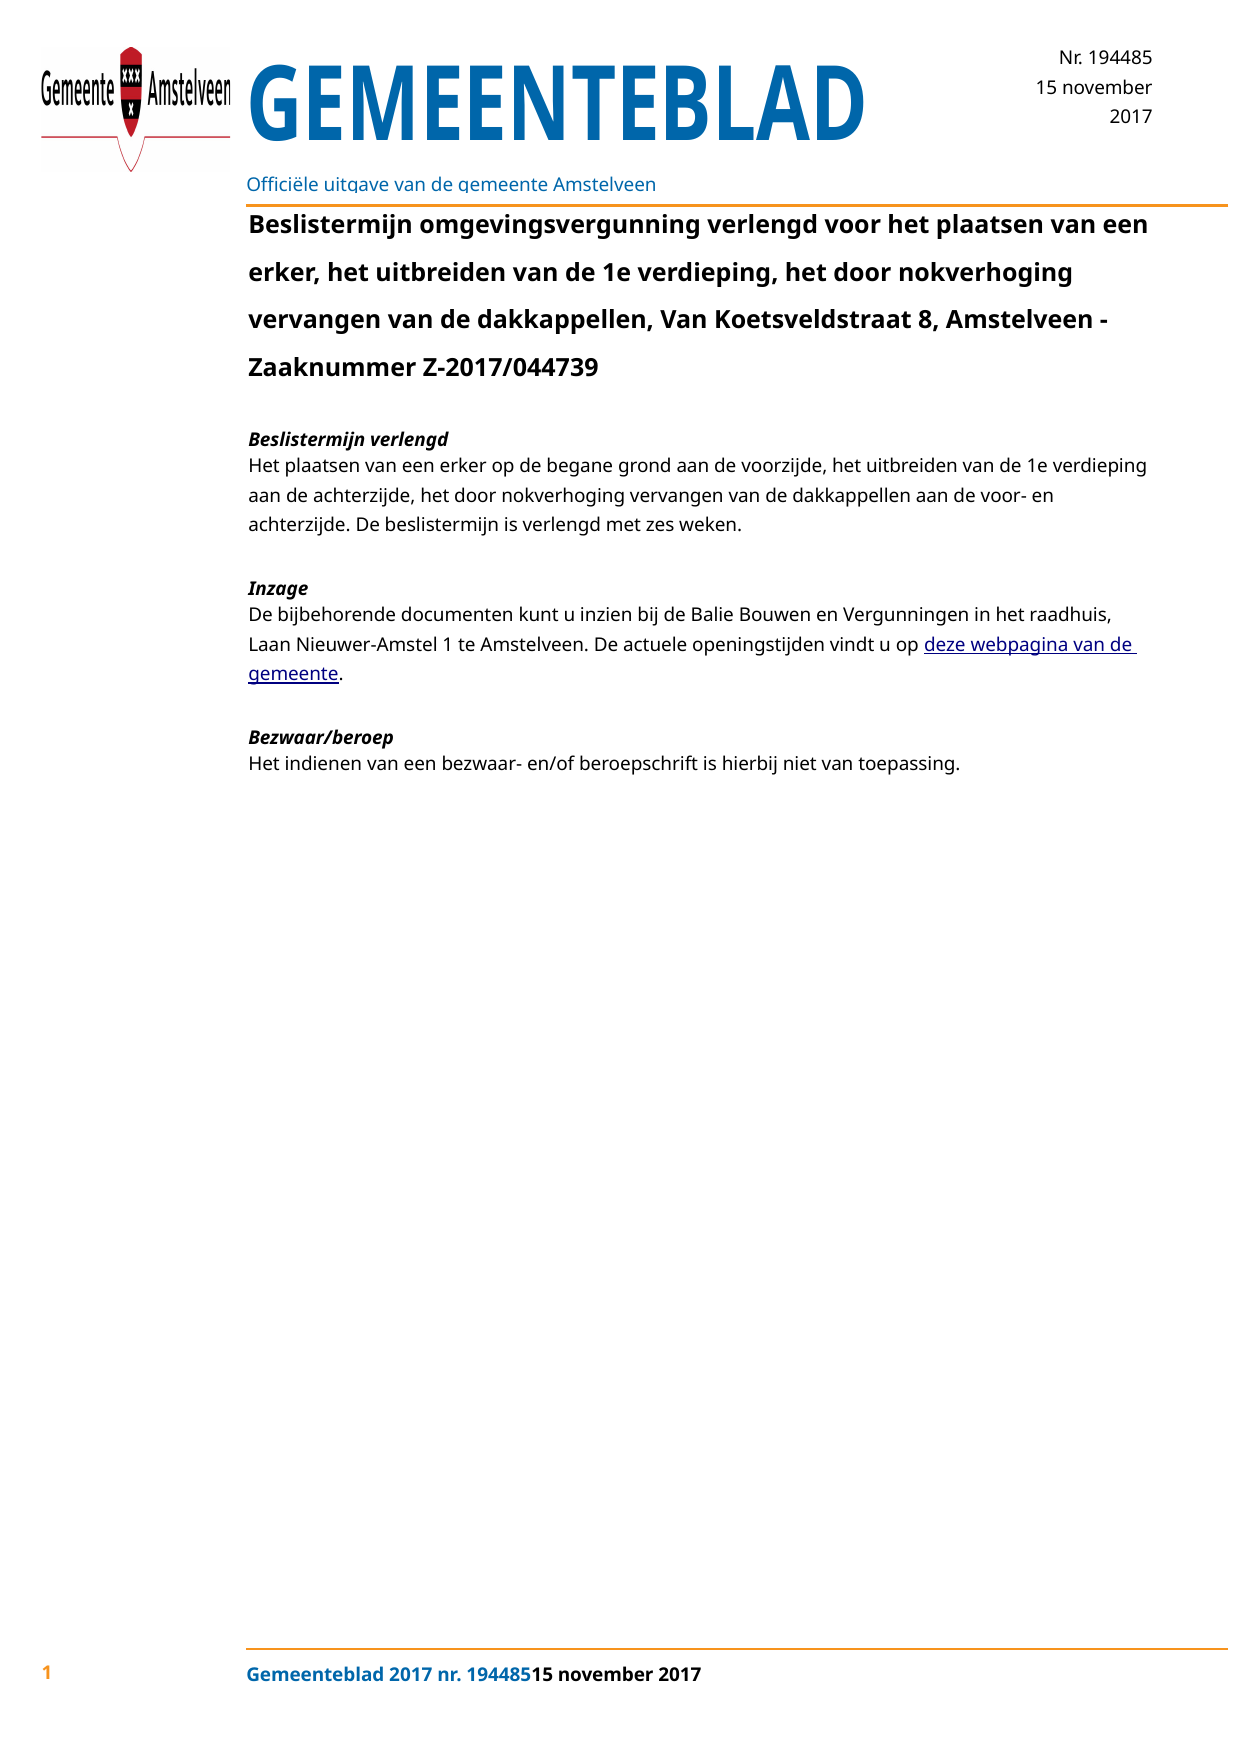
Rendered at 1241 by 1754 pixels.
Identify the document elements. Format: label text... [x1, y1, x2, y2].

text Beslistermijn verlengd [248, 427, 1152, 452]
text De bijbehorende documenten kunt u inzien bij de Balie Bouwen en Vergunningen in het raadhuis, Laan Nieuwer-Amstel 1 te Amstelveen. De actuele openingstijden vindt u op deze webpagina van de gemeente. [248, 601, 1152, 686]
picture [41, 47, 231, 172]
text Bezwaar/beroep [248, 724, 1152, 750]
text Inzage [248, 576, 1152, 601]
text Het plaatsen van een erker op de begane grond aan de voorzijde, het uitbreiden van de 1e verdieping aan de achterzijde, het door nokverhoging vervangen van de dakkappellen aan de voor- en achterzijde. De beslistermijn is verlengd met zes weken. [248, 452, 1152, 537]
text Het indienen van een bezwaar- en/of beroepschrift is hierbij niet van toepassing. [248, 750, 1152, 776]
text Beslistermijn omgevingsvergunning verlengd voor het plaatsen van een erker, het uitbreiden van de 1e verdieping, het door nokverhoging vervangen van de dakkappellen, Van Koetsveldstraat 8, Amstelveen - Zaaknummer Z-2017/044739 [248, 207, 1152, 384]
